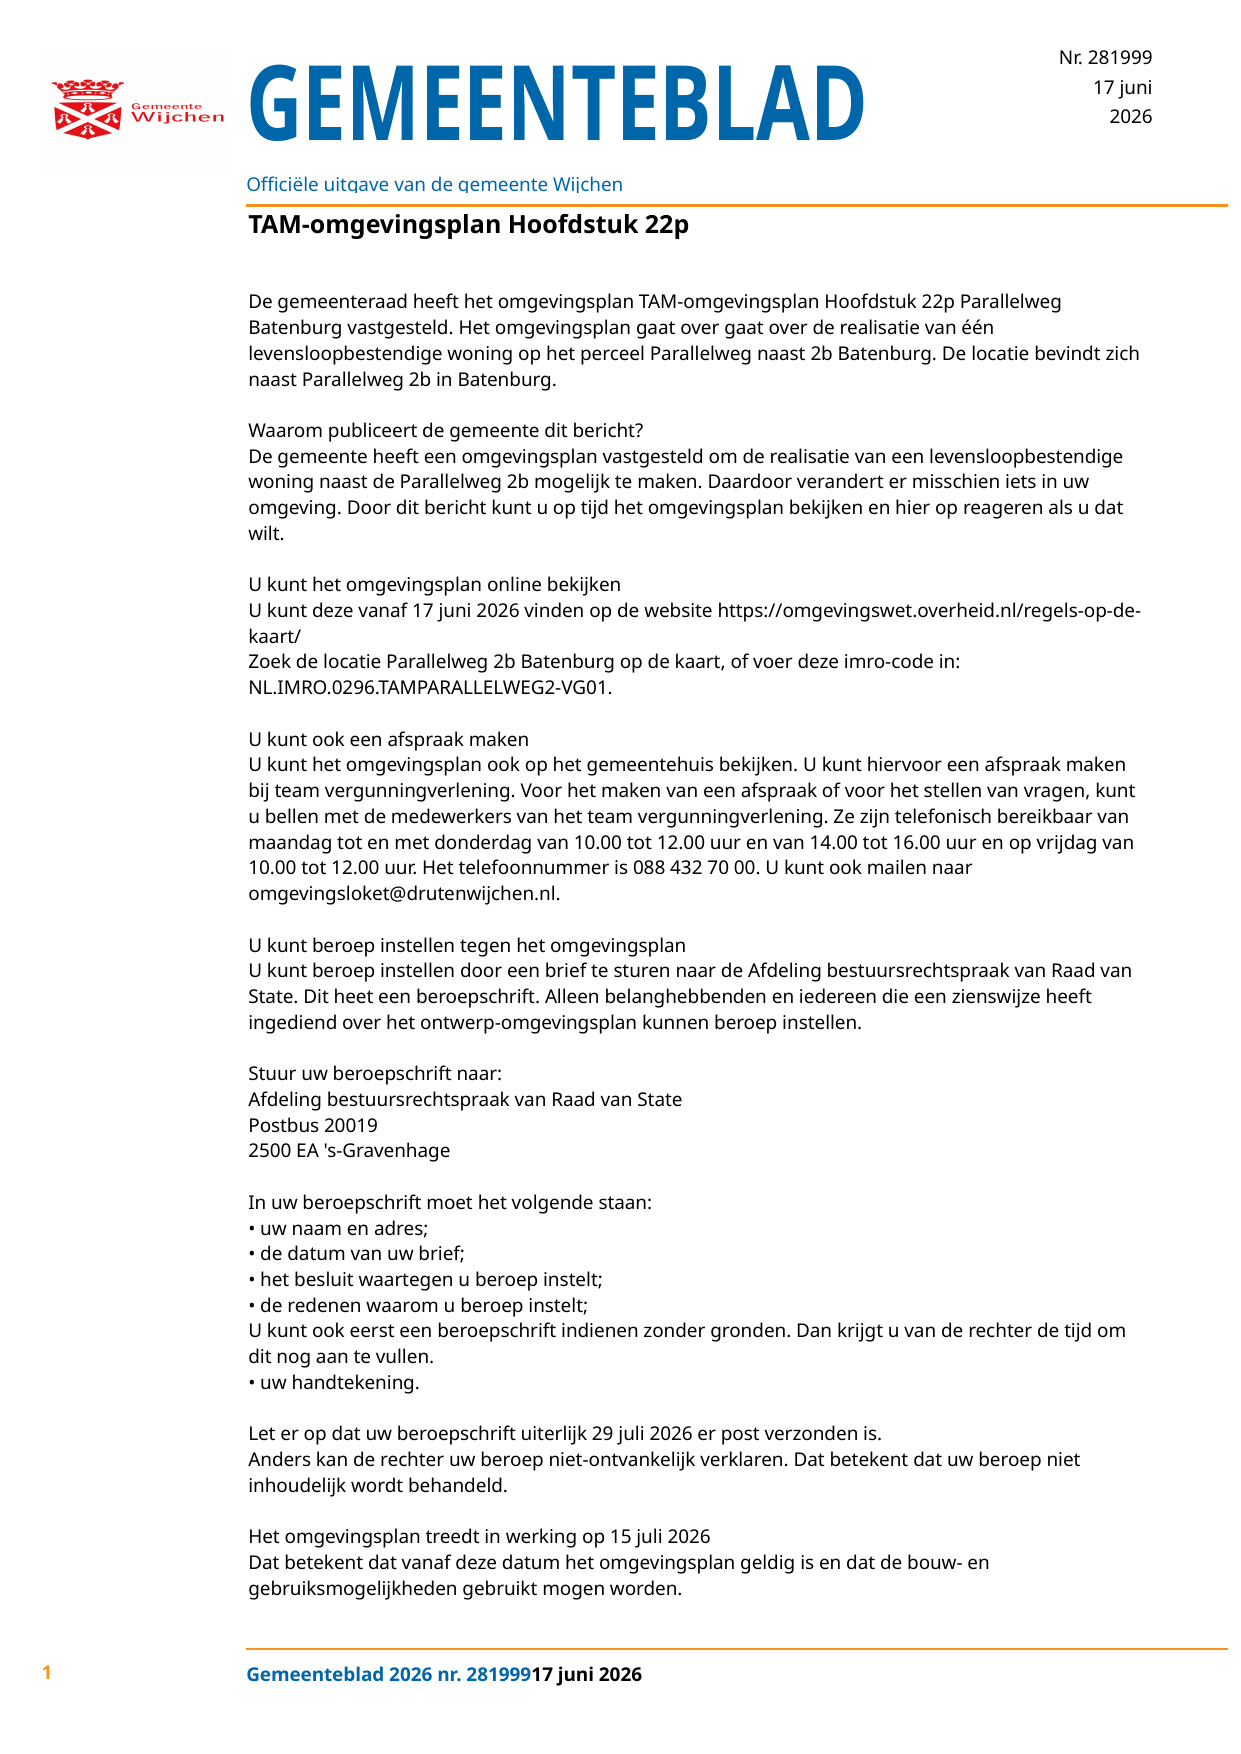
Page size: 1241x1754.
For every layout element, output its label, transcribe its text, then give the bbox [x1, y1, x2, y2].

text • uw handtekening. [248, 1369, 1152, 1395]
text U kunt ook een afspraak maken [248, 726, 1152, 752]
text Postbus 20019 [248, 1112, 1152, 1138]
text U kunt beroep instellen door een brief te sturen naar de Afdeling bestuursrechtspraak van Raad van State. Dit heet een beroepschrift. Alleen belanghebbenden en iedereen die een zienswijze heeft ingediend over het ontwerp-omgevingsplan kunnen beroep instellen. [248, 957, 1152, 1035]
text TAM-omgevingsplan Hoofdstuk 22p [248, 207, 1152, 241]
text De gemeenteraad heeft het omgevingsplan TAM-omgevingsplan Hoofdstuk 22p Parallelweg Batenburg vastgesteld. Het omgevingsplan gaat over gaat over de realisatie van één levensloopbestendige woning op het perceel Parallelweg naast 2b Batenburg. De locatie bevindt zich naast Parallelweg 2b in Batenburg. [248, 288, 1152, 391]
text • uw naam en adres; [248, 1215, 1152, 1241]
text Zoek de locatie Parallelweg 2b Batenburg op de kaart, of voer deze imro-code in: [248, 649, 1152, 674]
text Let er op dat uw beroepschrift uiterlijk 29 juli 2026 er post verzonden is. [248, 1421, 1152, 1446]
text U kunt beroep instellen tegen het omgevingsplan [248, 932, 1152, 957]
picture [41, 47, 231, 172]
text Anders kan de rechter uw beroep niet-ontvankelijk verklaren. Dat betekent dat uw beroep niet inhoudelijk wordt behandeld. [248, 1446, 1152, 1498]
text Stuur uw beroepschrift naar: [248, 1060, 1152, 1086]
text U kunt het omgevingsplan online bekijken [248, 572, 1152, 597]
text • het besluit waartegen u beroep instelt; [248, 1266, 1152, 1292]
text In uw beroepschrift moet het volgende staan: [248, 1189, 1152, 1215]
text U kunt ook eerst een beroepschrift indienen zonder gronden. Dan krijgt u van de rechter de tijd om dit nog aan te vullen. [248, 1318, 1152, 1369]
text NL.IMRO.0296.TAMPARALLELWEG2-VG01. [248, 674, 1152, 700]
text Dat betekent dat vanaf deze datum het omgevingsplan geldig is en dat de bouw- en gebruiksmogelijkheden gebruikt mogen worden. [248, 1549, 1152, 1601]
text U kunt het omgevingsplan ook op het gemeentehuis bekijken. U kunt hiervoor een afspraak maken bij team vergunningverlening. Voor het maken van een afspraak of voor het stellen van vragen, kunt u bellen met de medewerkers van het team vergunningverlening. Ze zijn telefonisch bereikbaar van maandag tot en met donderdag van 10.00 tot 12.00 uur en van 14.00 tot 16.00 uur en op vrijdag van 10.00 tot 12.00 uur. Het telefoonnummer is 088 432 70 00. U kunt ook mailen naar omgevingsloket@drutenwijchen.nl. [248, 752, 1152, 906]
text Afdeling bestuursrechtspraak van Raad van State [248, 1086, 1152, 1112]
text Waarom publiceert de gemeente dit bericht? [248, 417, 1152, 443]
text 2500 EA 's-Gravenhage [248, 1138, 1152, 1163]
text De gemeente heeft een omgevingsplan vastgesteld om de realisatie van een levensloopbestendige woning naast de Parallelweg 2b mogelijk te maken. Daardoor verandert er misschien iets in uw omgeving. Door dit bericht kunt u op tijd het omgevingsplan bekijken en hier op reageren als u dat wilt. [248, 443, 1152, 546]
text Het omgevingsplan treedt in werking op 15 juli 2026 [248, 1523, 1152, 1549]
text • de datum van uw brief; [248, 1241, 1152, 1266]
text U kunt deze vanaf 17 juni 2026 vinden op de website https://omgevingswet.overheid.nl/regels-op-de-kaart/ [248, 597, 1152, 649]
text • de redenen waarom u beroep instelt; [248, 1292, 1152, 1318]
